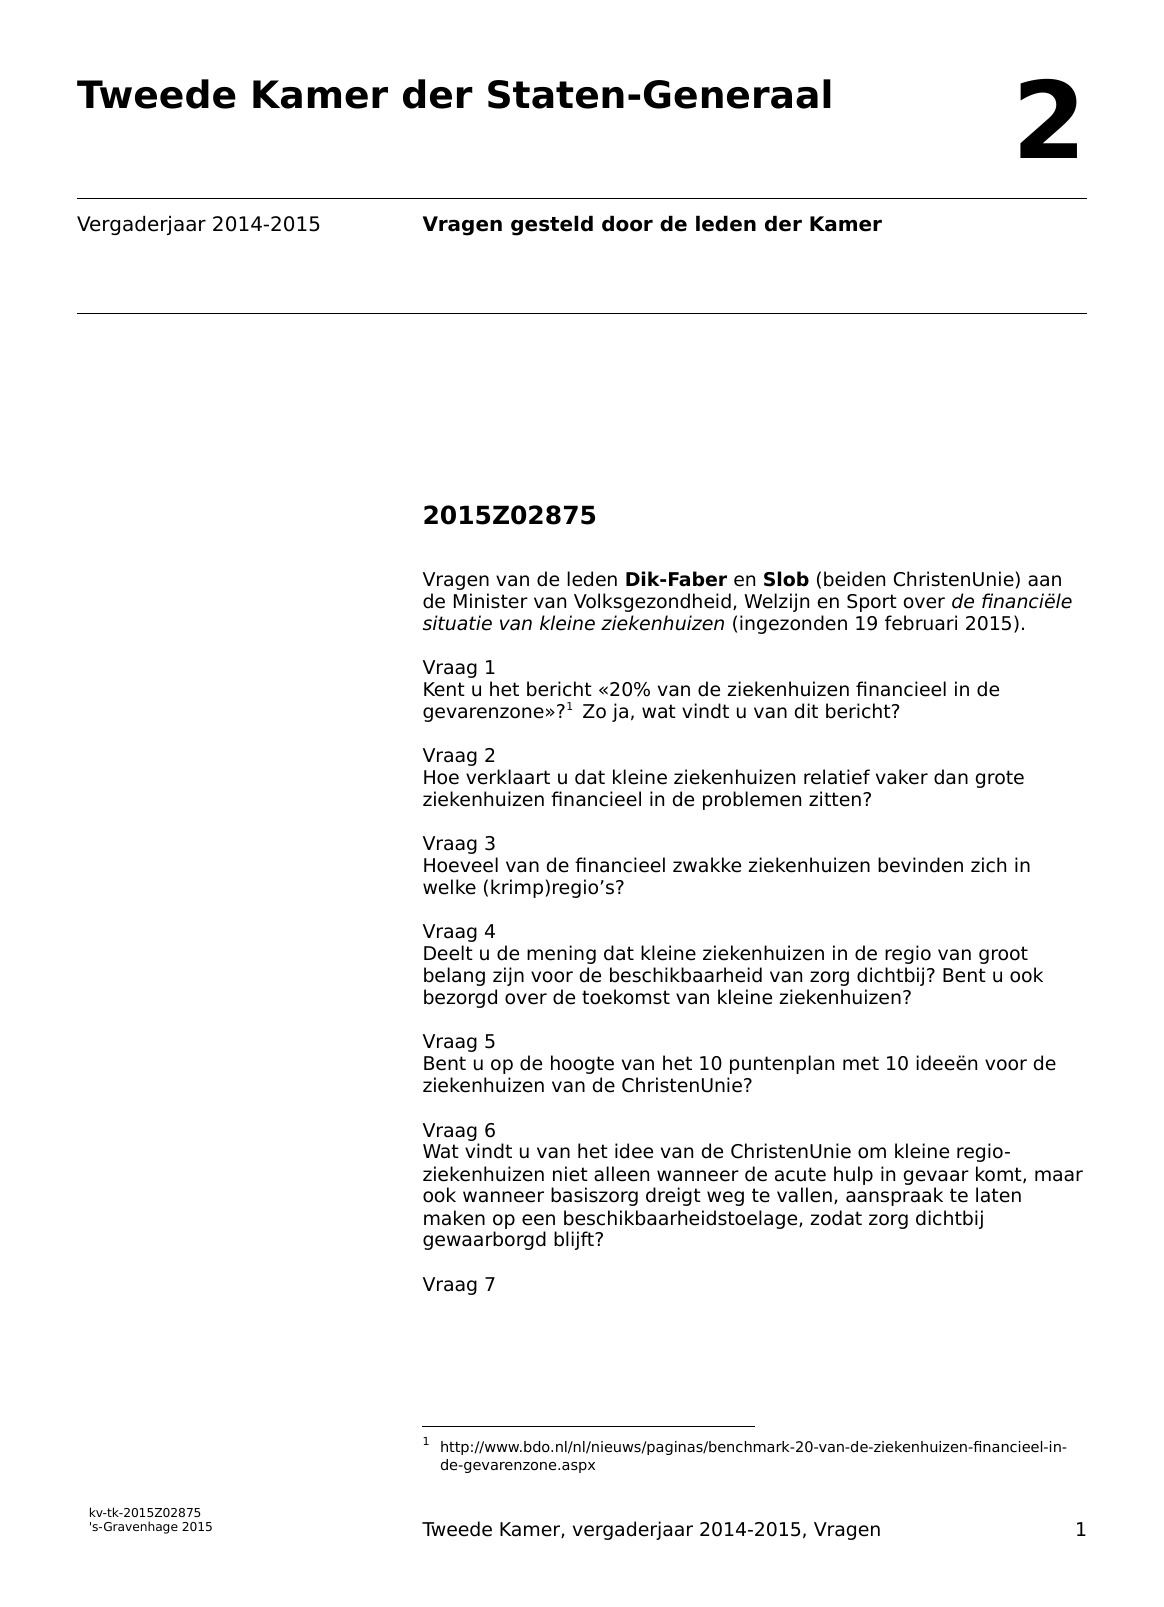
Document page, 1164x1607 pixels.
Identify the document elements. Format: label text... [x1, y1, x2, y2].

text Vragen van de leden Dik-Faber en Slob (beiden ChristenUnie) aan de Minister van Volksgezondheid, Welzijn en Sport over de financiële situatie van kleine ziekenhuizen (ingezonden 19 februari 2015). [422, 569, 1087, 635]
text Wat vindt u van het idee van de ChristenUnie om kleine regio-ziekenhuizen niet alleen wanneer de acute hulp in gevaar komt, maar ook wanneer basiszorg dreigt weg te vallen, aanspraak te laten maken op een beschikbaarheidstoelage, zodat zorg dichtbij gewaarborgd blijft? [422, 1141, 1087, 1251]
text 2015Z02875 [422, 501, 1087, 531]
text Vraag 3 [422, 833, 1087, 855]
table_cell Vergaderjaar 2014-2015 [77, 199, 422, 313]
text http://www.bdo.nl/nl/nieuws/paginas/benchmark-20-van-de-ziekenhuizen-financieel-in-de-gevarenzone.aspx [422, 1435, 1087, 1474]
text Vraag 4 [422, 921, 1087, 943]
table_header Tweede Kamer der Staten-Generaal [77, 59, 886, 198]
text Vraag 6 [422, 1119, 1087, 1141]
text Deelt u de mening dat kleine ziekenhuizen in de regio van groot belang zijn voor de beschikbaarheid van zorg dichtbij? Bent u ook bezorgd over de toekomst van kleine ziekenhuizen? [422, 943, 1087, 1009]
text kv-tk-2015Z02875 [88, 1506, 323, 1520]
text Kent u het bericht «20% van de ziekenhuizen financieel in de gevarenzone»? Zo ja, wat vindt u van dit bericht? [422, 679, 1087, 723]
text Vraag 2 [422, 745, 1087, 767]
text Bent u op de hoogte van het 10 puntenplan met 10 ideeën voor de ziekenhuizen van de ChristenUnie? [422, 1053, 1087, 1097]
table_header 2 [886, 59, 1087, 198]
text Hoeveel van de financieel zwakke ziekenhuizen bevinden zich in welke (krimp)regio’s? [422, 855, 1087, 899]
text Vraag 1 [422, 657, 1087, 679]
text Vraag 5 [422, 1031, 1087, 1053]
text 's-Gravenhage 2015 [88, 1520, 323, 1534]
text Vraag 7 [422, 1273, 1087, 1296]
text Hoe verklaart u dat kleine ziekenhuizen relatief vaker dan grote ziekenhuizen financieel in de problemen zitten? [422, 767, 1087, 811]
table_cell Vragen gesteld door de leden der Kamer [422, 199, 1087, 313]
